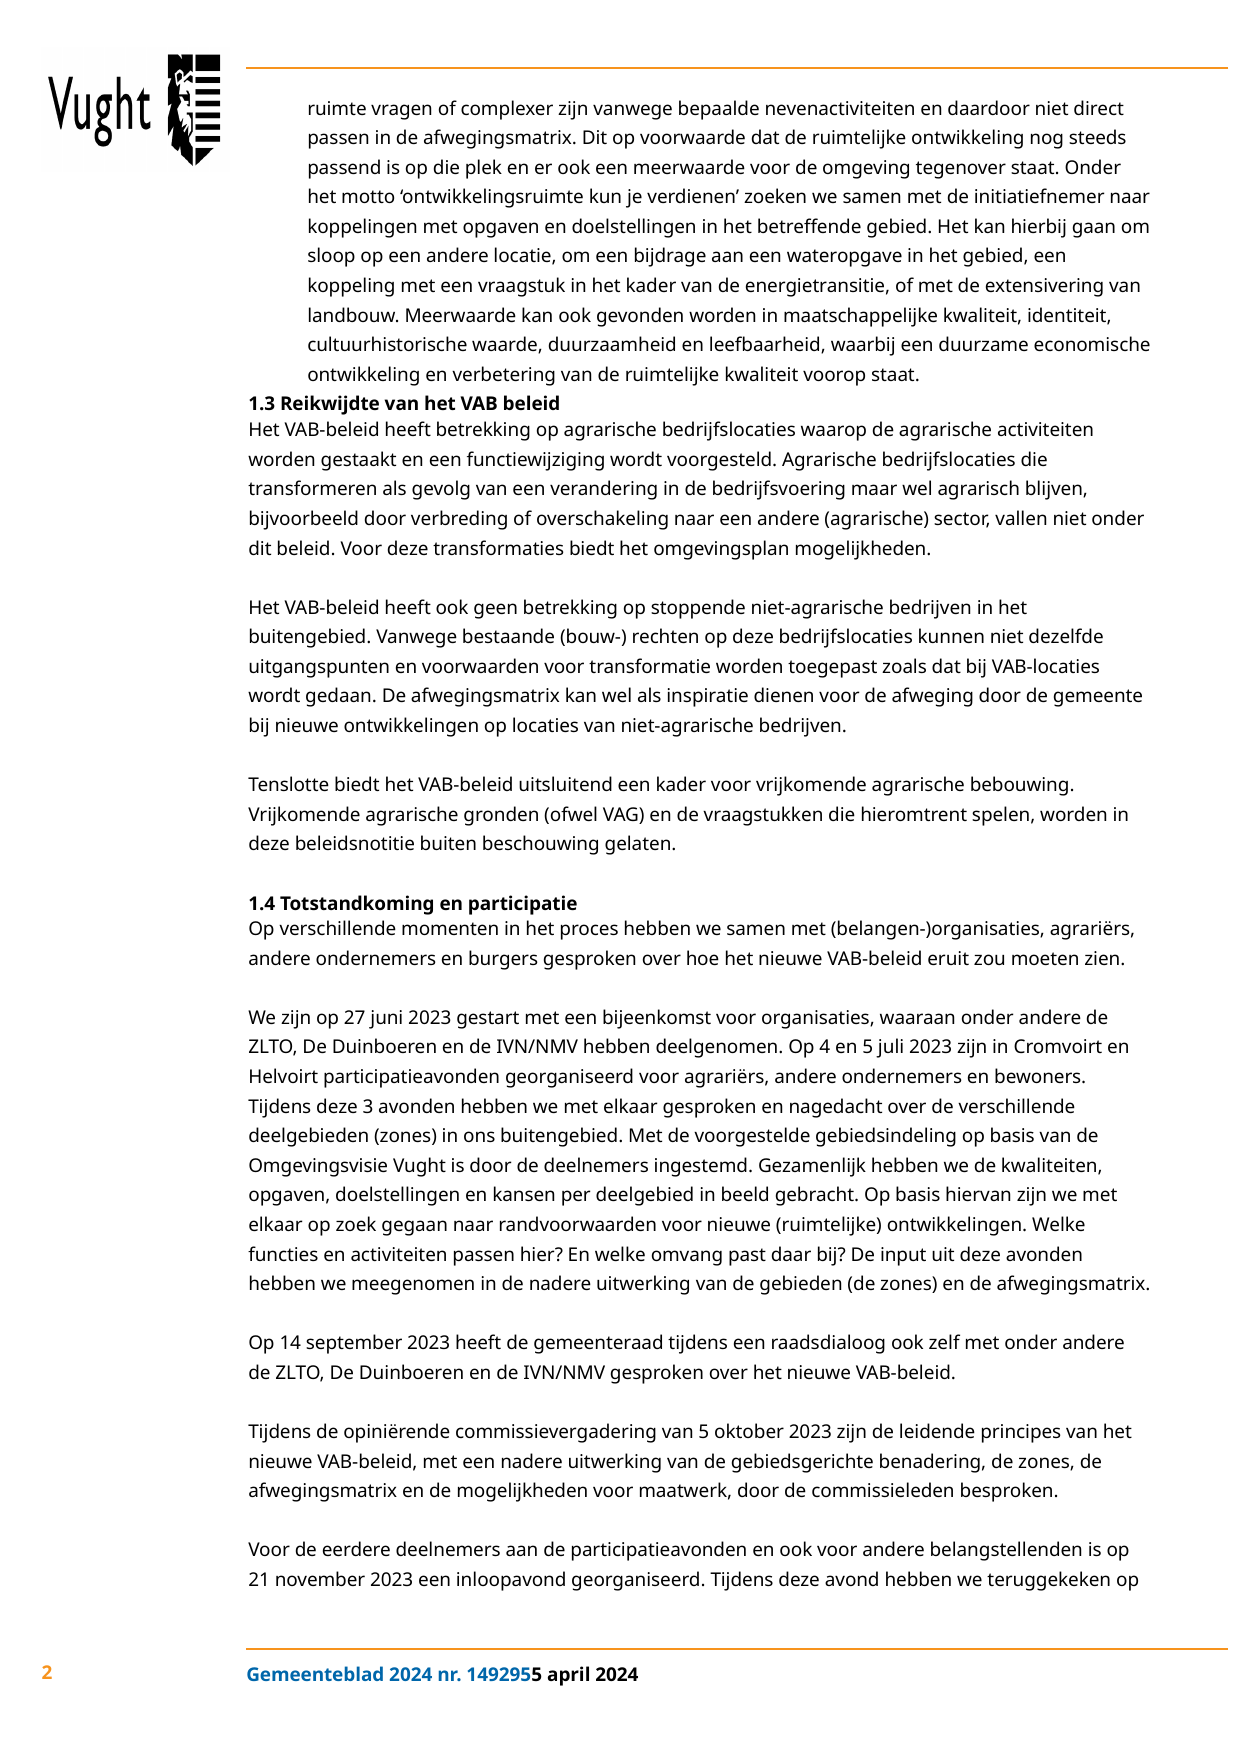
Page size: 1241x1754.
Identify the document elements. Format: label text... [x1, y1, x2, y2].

text Het VAB-beleid heeft ook geen betrekking op stoppende niet-agrarische bedrijven in het buitengebied. Vanwege bestaande (bouw-) rechten op deze bedrijfslocaties kunnen niet dezelfde uitgangspunten en voorwaarden voor transformatie worden toegepast zoals dat bij VAB-locaties wordt gedaan. De afwegingsmatrix kan wel als inspiratie dienen voor de afweging door de gemeente bij nieuwe ontwikkelingen op locaties van niet-agrarische bedrijven. [248, 594, 1152, 738]
text 1.3 Reikwijdte van het VAB beleid [248, 391, 1152, 416]
text Voor de eerdere deelnemers aan de participatieavonden en ook voor andere belangstellenden is op 21 november 2023 een inloopavond georganiseerd. Tijdens deze avond hebben we teruggekeken op [248, 1537, 1152, 1592]
text Op verschillende momenten in het proces hebben we samen met (belangen-)organisaties, agrariërs, andere ondernemers en burgers gesproken over hoe het nieuwe VAB-beleid eruit zou moeten zien. [248, 915, 1152, 971]
text Tijdens de opiniërende commissievergadering van 5 oktober 2023 zijn de leidende principes van het nieuwe VAB-beleid, met een nadere uitwerking van de gebiedsgerichte benadering, de zones, de afwegingsmatrix en de mogelijkheden voor maatwerk, door de commissieleden besproken. [248, 1418, 1152, 1503]
text We zijn op 27 juni 2023 gestart met een bijeenkomst voor organisaties, waaraan onder andere de ZLTO, De Duinboeren en de IVN/NMV hebben deelgenomen. Op 4 en 5 juli 2023 zijn in Cromvoirt en Helvoirt participatieavonden georganiseerd voor agrariërs, andere ondernemers en bewoners. Tijdens deze 3 avonden hebben we met elkaar gesproken en nagedacht over de verschillende deelgebieden (zones) in ons buitengebied. Met de voorgestelde gebiedsindeling op basis van de Omgevingsvisie Vught is door de deelnemers ingestemd. Gezamenlijk hebben we de kwaliteiten, opgaven, doelstellingen en kansen per deelgebied in beeld gebracht. Op basis hiervan zijn we met elkaar op zoek gegaan naar randvoorwaarden voor nieuwe (ruimtelijke) ontwikkelingen. Welke functies en activiteiten passen hier? En welke omvang past daar bij? De input uit deze avonden hebben we meegenomen in de nadere uitwerking van de gebieden (de zones) en de afwegingsmatrix. [248, 1004, 1152, 1296]
list ruimte vragen of complexer zijn vanwege bepaalde nevenactiviteiten en daardoor niet direct passen in de afwegingsmatrix. Dit op voorwaarde dat de ruimtelijke ontwikkeling nog steeds passend is op die plek en er ook een meerwaarde voor de omgeving tegenover staat. Onder het motto ‘ontwikkelingsruimte kun je verdienen’ zoeken we samen met de initiatiefnemer naar koppelingen met opgaven en doelstellingen in het betreffende gebied. Het kan hierbij gaan om sloop op een andere locatie, om een bijdrage aan een wateropgave in het gebied, een koppeling met een vraagstuk in het kader van de energietransitie, of met de extensivering van landbouw. Meerwaarde kan ook gevonden worden in maatschappelijke kwaliteit, identiteit, cultuurhistorische waarde, duurzaamheid en leefbaarheid, waarbij een duurzame economische ontwikkeling en verbetering van de ruimtelijke kwaliteit voorop staat. [248, 95, 1152, 387]
picture [41, 47, 231, 172]
text Op 14 september 2023 heeft de gemeenteraad tijdens een raadsdialoog ook zelf met onder andere de ZLTO, De Duinboeren en de IVN/NMV gesproken over het nieuwe VAB-beleid. [248, 1329, 1152, 1385]
text 1.4 Totstandkoming en participatie [248, 890, 1152, 915]
text Tenslotte biedt het VAB-beleid uitsluitend een kader voor vrijkomende agrarische bebouwing. Vrijkomende agrarische gronden (ofwel VAG) en de vraagstukken die hieromtrent spelen, worden in deze beleidsnotitie buiten beschouwing gelaten. [248, 771, 1152, 856]
text Het VAB-beleid heeft betrekking op agrarische bedrijfslocaties waarop de agrarische activiteiten worden gestaakt en een functiewijziging wordt voorgesteld. Agrarische bedrijfslocaties die transformeren als gevolg van een verandering in de bedrijfsvoering maar wel agrarisch blijven, bijvoorbeeld door verbreding of overschakeling naar een andere (agrarische) sector, vallen niet onder dit beleid. Voor deze transformaties biedt het omgevingsplan mogelijkheden. [248, 416, 1152, 560]
